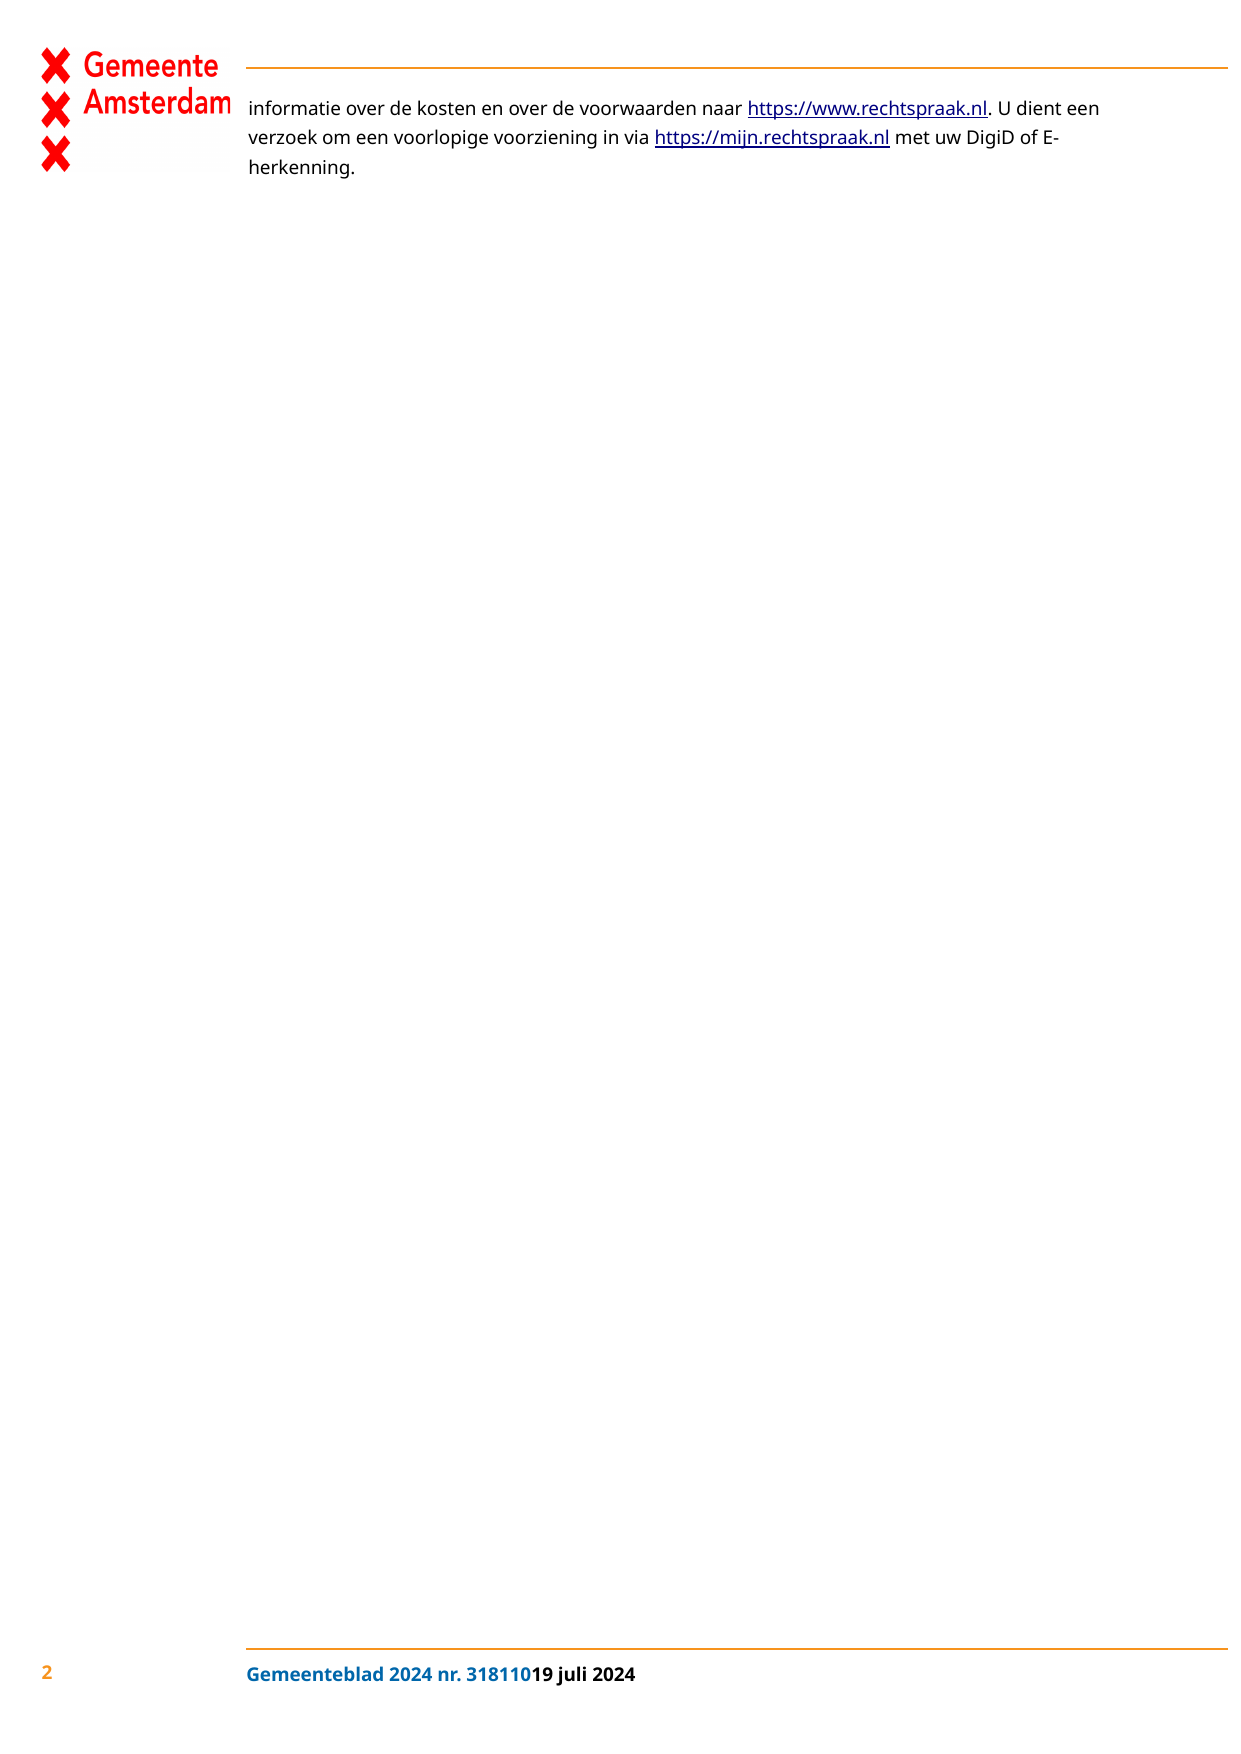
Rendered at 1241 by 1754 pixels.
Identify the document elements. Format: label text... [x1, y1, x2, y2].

text informatie over de kosten en over de voorwaarden naar https://www.rechtspraak.nl. U dient een verzoek om een voorlopige voorziening in via https://mijn.rechtspraak.nl met uw DigiD of E-herkenning. [248, 95, 1152, 180]
picture [41, 47, 231, 172]
